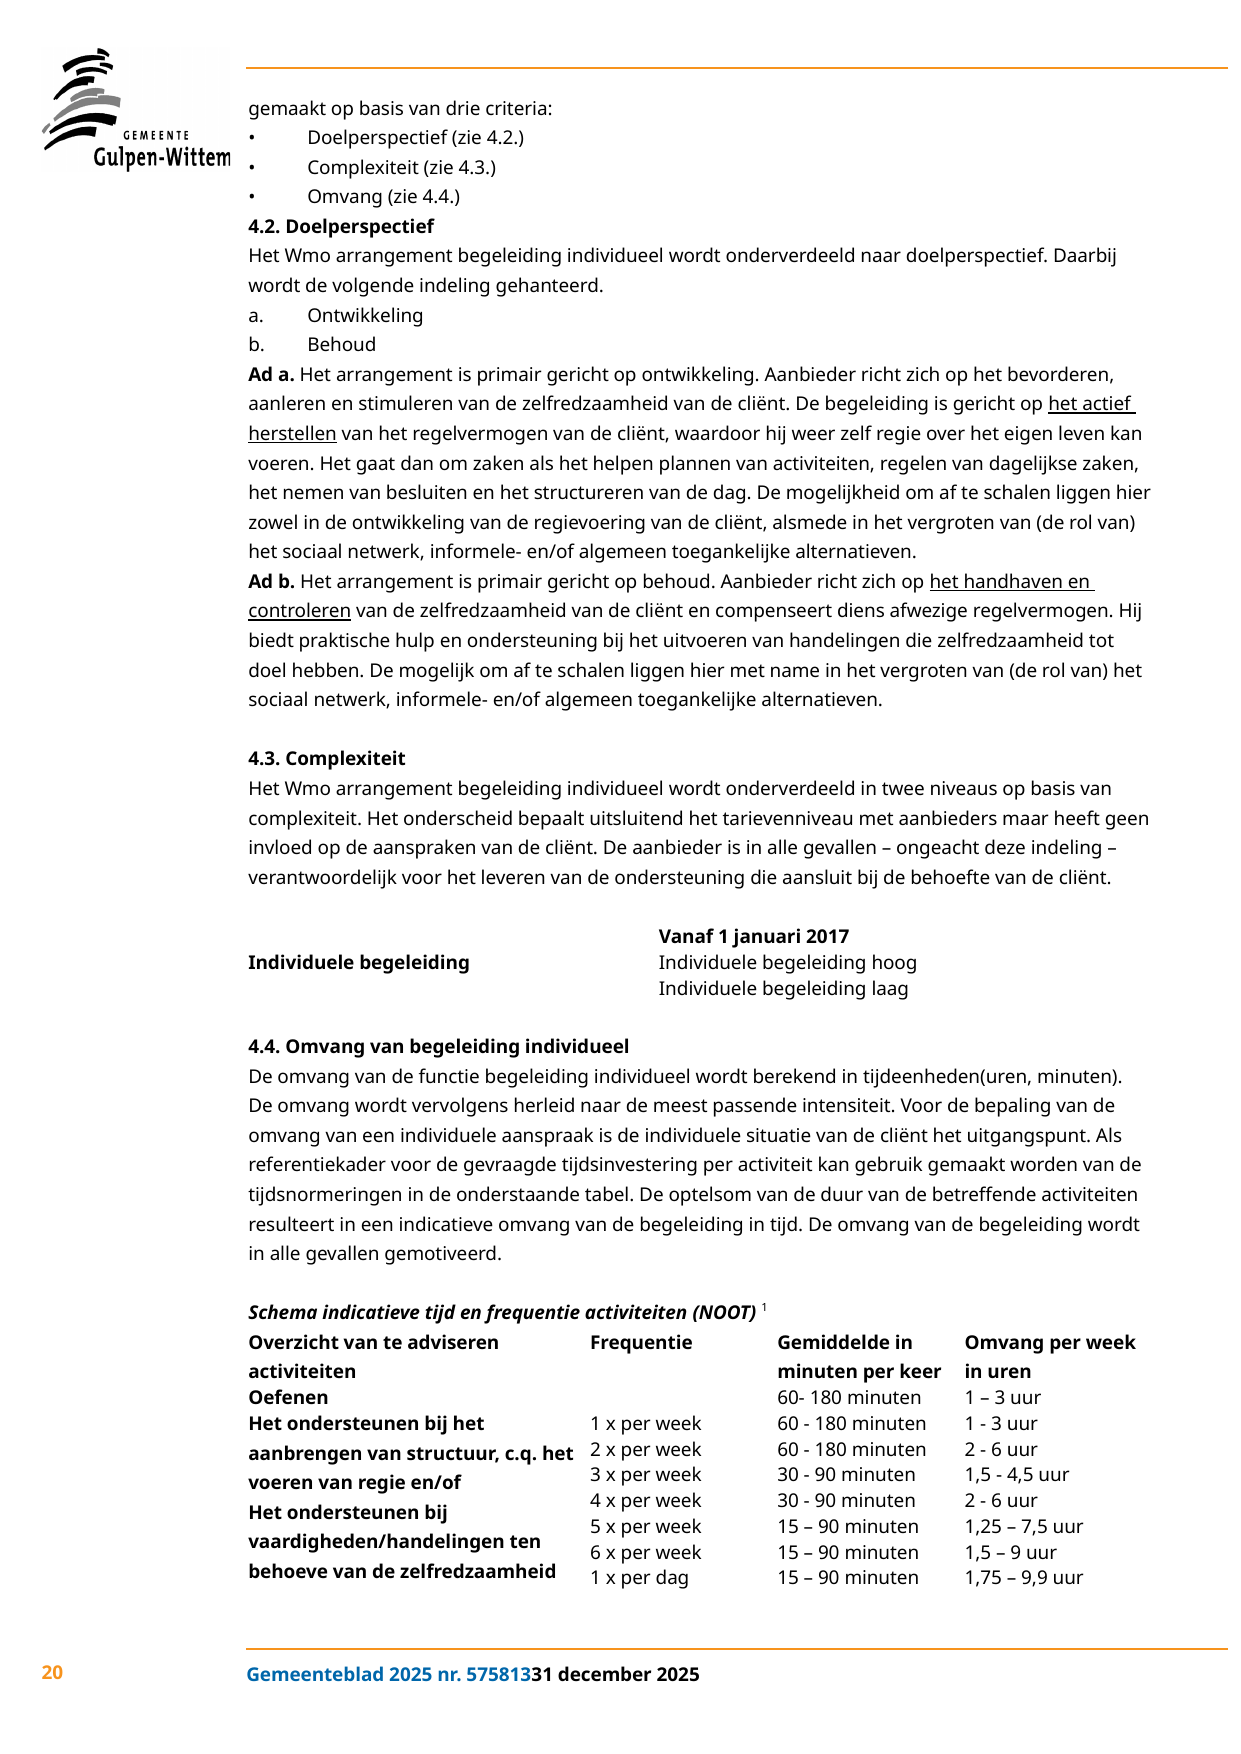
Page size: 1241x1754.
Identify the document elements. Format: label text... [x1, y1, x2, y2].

table_cell 3 x per week [590, 1462, 777, 1487]
text gemaakt op basis van drie criteria: [248, 95, 1152, 121]
table_cell 2 x per week [590, 1436, 777, 1462]
list Doelperspectief (zie 4.2.) [248, 124, 1152, 150]
text Het Wmo arrangement begeleiding individueel wordt onderverdeeld naar doelperspectief. Daarbij wordt de volgende indeling gehanteerd. [248, 243, 1152, 298]
text 4.4. Omvang van begeleiding individueel [248, 1033, 1152, 1059]
text De omvang van de functie begeleiding individueel wordt berekend in tijdeenheden(uren, minuten). De omvang wordt vervolgens herleid naar de meest passende intensiteit. Voor de bepaling van de omvang van een individuele aanspraak is de individuele situatie van de cliënt het uitgangspunt. Als referentiekader voor de gevraagde tijdsinvestering per activiteit kan gebruik gemaakt worden van de tijdsnormeringen in de onderstaande tabel. De optelsom van de duur van de betreffende activiteiten resulteert in een indicatieve omvang van de begeleiding in tijd. De omvang van de begeleiding wordt in alle gevallen gemotiveerd. [248, 1063, 1152, 1266]
text 4.3. Complexiteit [248, 746, 1152, 771]
list Complexiteit (zie 4.3.) [248, 154, 1152, 180]
table_header Omvang per week in uren [964, 1329, 1152, 1384]
text Het Wmo arrangement begeleiding individueel wordt onderverdeeld in twee niveaus op basis van complexiteit. Het onderscheid bepaalt uitsluitend het tarievenniveau met aanbieders maar heeft geen invloed op de aanspraken van de cliënt. De aanbieder is in alle gevallen – ongeacht deze indeling – verantwoordelijk voor het leveren van de ondersteuning die aansluit bij de behoefte van de cliënt. [248, 775, 1152, 890]
table_cell 15 – 90 minuten [777, 1513, 964, 1539]
table_cell 2 - 6 uur [964, 1436, 1152, 1462]
table_header Frequentie [590, 1329, 777, 1384]
table_cell 60 - 180 minuten [777, 1436, 964, 1462]
table_cell Individuele begeleiding [248, 949, 659, 1000]
table_cell 60 - 180 minuten [777, 1410, 964, 1436]
table_cell 1 x per week [590, 1410, 777, 1436]
table_header [248, 923, 659, 949]
table_cell 15 – 90 minuten [777, 1565, 964, 1590]
list Omvang (zie 4.4.) [248, 183, 1152, 209]
table_cell Individuele begeleiding hoog [659, 949, 1152, 975]
table_header Overzicht van te adviseren activiteiten [248, 1329, 590, 1384]
table_cell 1,5 – 9 uur [964, 1539, 1152, 1564]
text Schema indicatieve tijd en frequentie activiteiten (NOOT) 1 [248, 1299, 1152, 1325]
table_cell 4 x per week [590, 1488, 777, 1513]
table_cell 1,25 – 7,5 uur [964, 1513, 1152, 1539]
table_cell 2 - 6 uur [964, 1488, 1152, 1513]
table_cell Oefenen [248, 1385, 590, 1410]
table_cell 30 - 90 minuten [777, 1462, 964, 1487]
table_cell 30 - 90 minuten [777, 1488, 964, 1513]
table_header Vanaf 1 januari 2017 [659, 923, 1152, 949]
table_cell 6 x per week [590, 1539, 777, 1564]
table_cell 1,75 – 9,9 uur [964, 1565, 1152, 1590]
list Ontwikkeling [248, 302, 1152, 328]
table_cell 1 – 3 uur [964, 1385, 1152, 1410]
table_cell 1,5 - 4,5 uur [964, 1462, 1152, 1487]
text 4.2. Doelperspectief [248, 213, 1152, 239]
table_header Gemiddelde in minuten per keer [777, 1329, 964, 1384]
table_cell 1 - 3 uur [964, 1410, 1152, 1436]
table_cell 1 x per dag [590, 1565, 777, 1590]
table_cell [590, 1385, 777, 1410]
table_cell 5 x per week [590, 1513, 777, 1539]
table_cell Het ondersteunen bij het aanbrengen van structuur, c.q. het voeren van regie en/of Het ondersteunen bij vaardigheden/handelingen ten behoeve van de zelfredzaamheid [248, 1410, 590, 1590]
list Behoud [248, 331, 1152, 357]
table_cell 15 – 90 minuten [777, 1539, 964, 1564]
text Ad b. Het arrangement is primair gericht op behoud. Aanbieder richt zich op het handhaven en controleren van de zelfredzaamheid van de cliënt en compenseert diens afwezige regelvermogen. Hij biedt praktische hulp en ondersteuning bij het uitvoeren van handelingen die zelfredzaamheid tot doel hebben. De mogelijk om af te schalen liggen hier met name in het vergroten van (de rol van) het sociaal netwerk, informele- en/of algemeen toegankelijke alternatieven. [248, 568, 1152, 712]
table_cell Individuele begeleiding laag [659, 975, 1152, 1000]
table_cell 60- 180 minuten [777, 1385, 964, 1410]
picture [41, 47, 231, 172]
text Ad a. Het arrangement is primair gericht op ontwikkeling. Aanbieder richt zich op het bevorderen, aanleren en stimuleren van de zelfredzaamheid van de cliënt. De begeleiding is gericht op het actief herstellen van het regelvermogen van de cliënt, waardoor hij weer zelf regie over het eigen leven kan voeren. Het gaat dan om zaken als het helpen plannen van activiteiten, regelen van dagelijkse zaken, het nemen van besluiten en het structureren van de dag. De mogelijkheid om af te schalen liggen hier zowel in de ontwikkeling van de regievoering van de cliënt, alsmede in het vergroten van (de rol van) het sociaal netwerk, informele- en/of algemeen toegankelijke alternatieven. [248, 361, 1152, 564]
